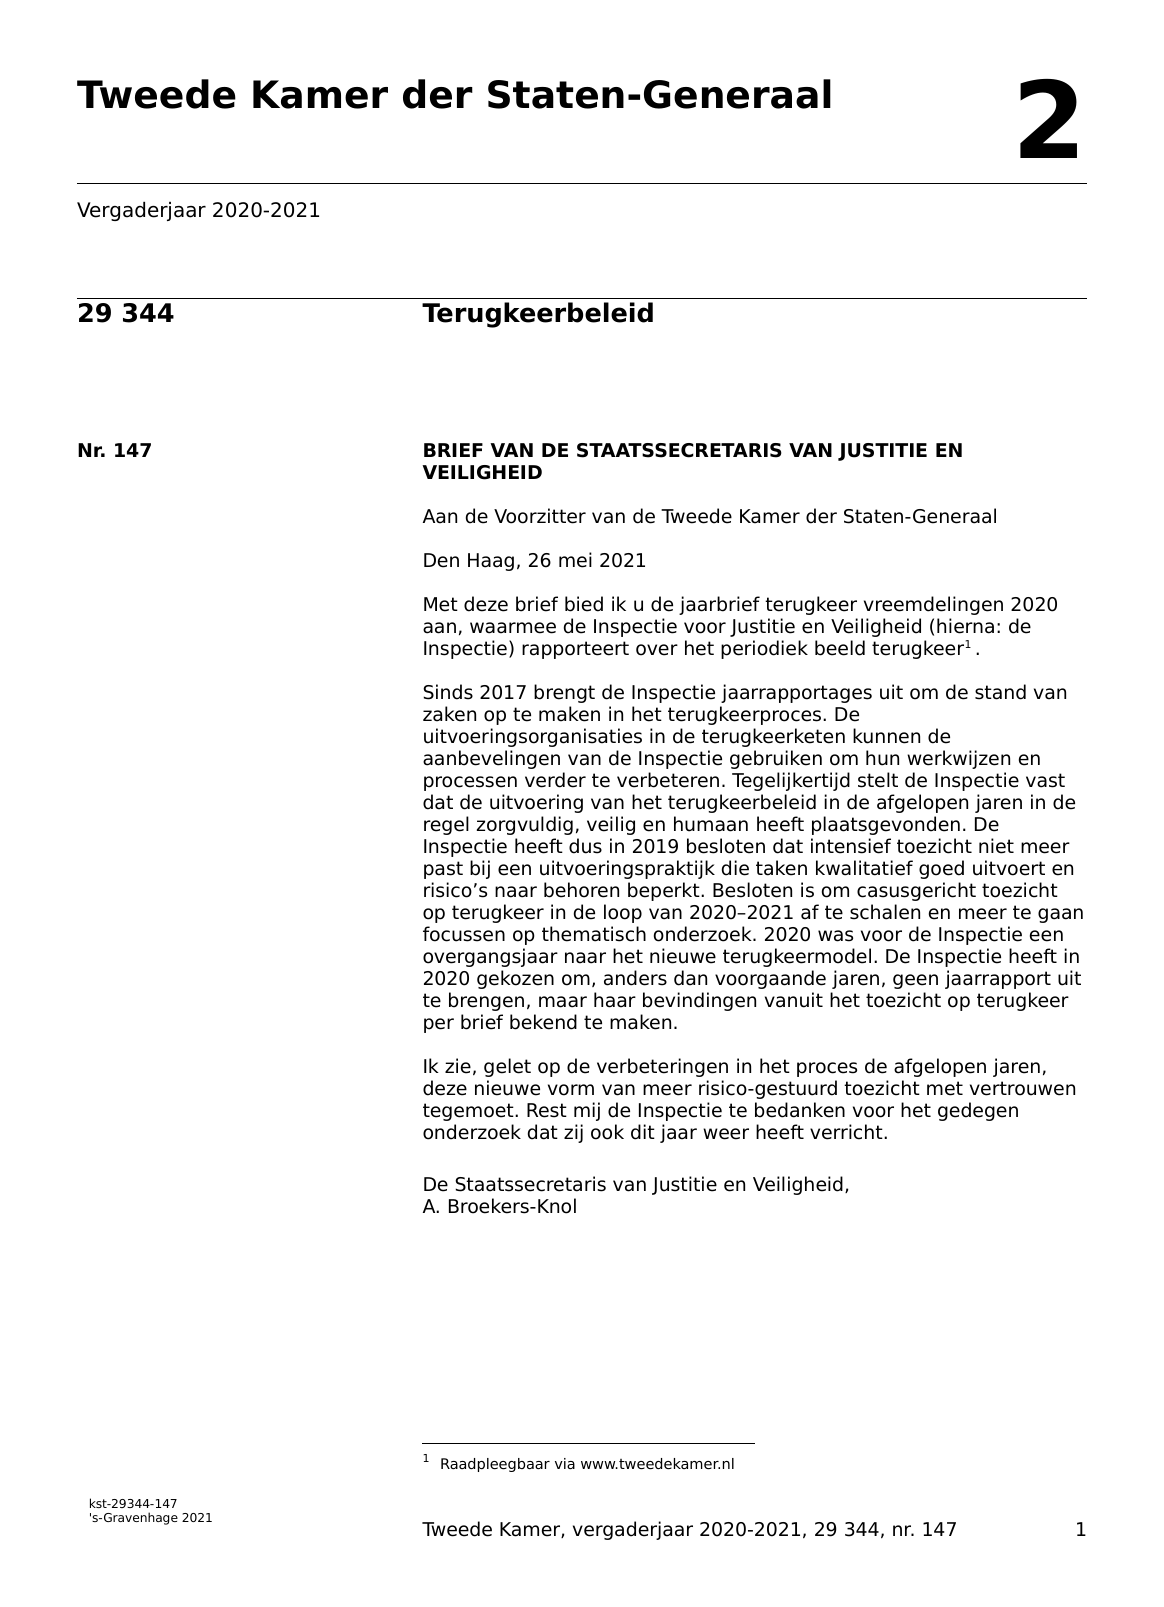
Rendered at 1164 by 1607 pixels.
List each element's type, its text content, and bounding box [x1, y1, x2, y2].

table_header Tweede Kamer der Staten-Generaal [77, 59, 886, 183]
table_cell Vergaderjaar 2020-2021 [77, 184, 1087, 298]
text De Staatssecretaris van Justitie en Veiligheid, A. Broekers-Knol [422, 1174, 1087, 1218]
text Met deze brief bied ik u de jaarbrief terugkeer vreemdelingen 2020 aan, waarmee de Inspectie voor Justitie en Veiligheid (hierna: de Inspectie) rapporteert over het periodiek beeld terugkeer. [422, 594, 1087, 660]
table_header 2 [886, 59, 1087, 183]
subtitle 29 344 Terugkeerbeleid [77, 299, 1087, 329]
subtitle Nr. 147 BRIEF VAN DE STAATSSECRETARIS VAN JUSTITIE EN VEILIGHEID [77, 440, 1087, 484]
text 's-Gravenhage 2021 [88, 1511, 323, 1525]
text kst-29344-147 [88, 1497, 323, 1511]
text Sinds 2017 brengt de Inspectie jaarrapportages uit om de stand van zaken op te maken in het terugkeerproces. De uitvoeringsorganisaties in de terugkeerketen kunnen de aanbevelingen van de Inspectie gebruiken om hun werkwijzen en processen verder te verbeteren. Tegelijkertijd stelt de Inspectie vast dat de uitvoering van het terugkeerbeleid in de afgelopen jaren in de regel zorgvuldig, veilig en humaan heeft plaatsgevonden. De Inspectie heeft dus in 2019 besloten dat intensief toezicht niet meer past bij een uitvoeringspraktijk die taken kwalitatief goed uitvoert en risico’s naar behoren beperkt. Besloten is om casusgericht toezicht op terugkeer in de loop van 2020–2021 af te schalen en meer te gaan focussen op thematisch onderzoek. 2020 was voor de Inspectie een overgangsjaar naar het nieuwe terugkeermodel. De Inspectie heeft in 2020 gekozen om, anders dan voorgaande jaren, geen jaarrapport uit te brengen, maar haar bevindingen vanuit het toezicht op terugkeer per brief bekend te maken. [422, 682, 1087, 1034]
text Den Haag, 26 mei 2021 [422, 550, 1087, 572]
text Ik zie, gelet op de verbeteringen in het proces de afgelopen jaren, deze nieuwe vorm van meer risico-gestuurd toezicht met vertrouwen tegemoet. Rest mij de Inspectie te bedanken voor het gedegen onderzoek dat zij ook dit jaar weer heeft verricht. [422, 1056, 1087, 1144]
text Raadpleegbaar via www.tweedekamer.nl [422, 1452, 1087, 1474]
text Aan de Voorzitter van de Tweede Kamer der Staten-Generaal [422, 506, 1087, 528]
